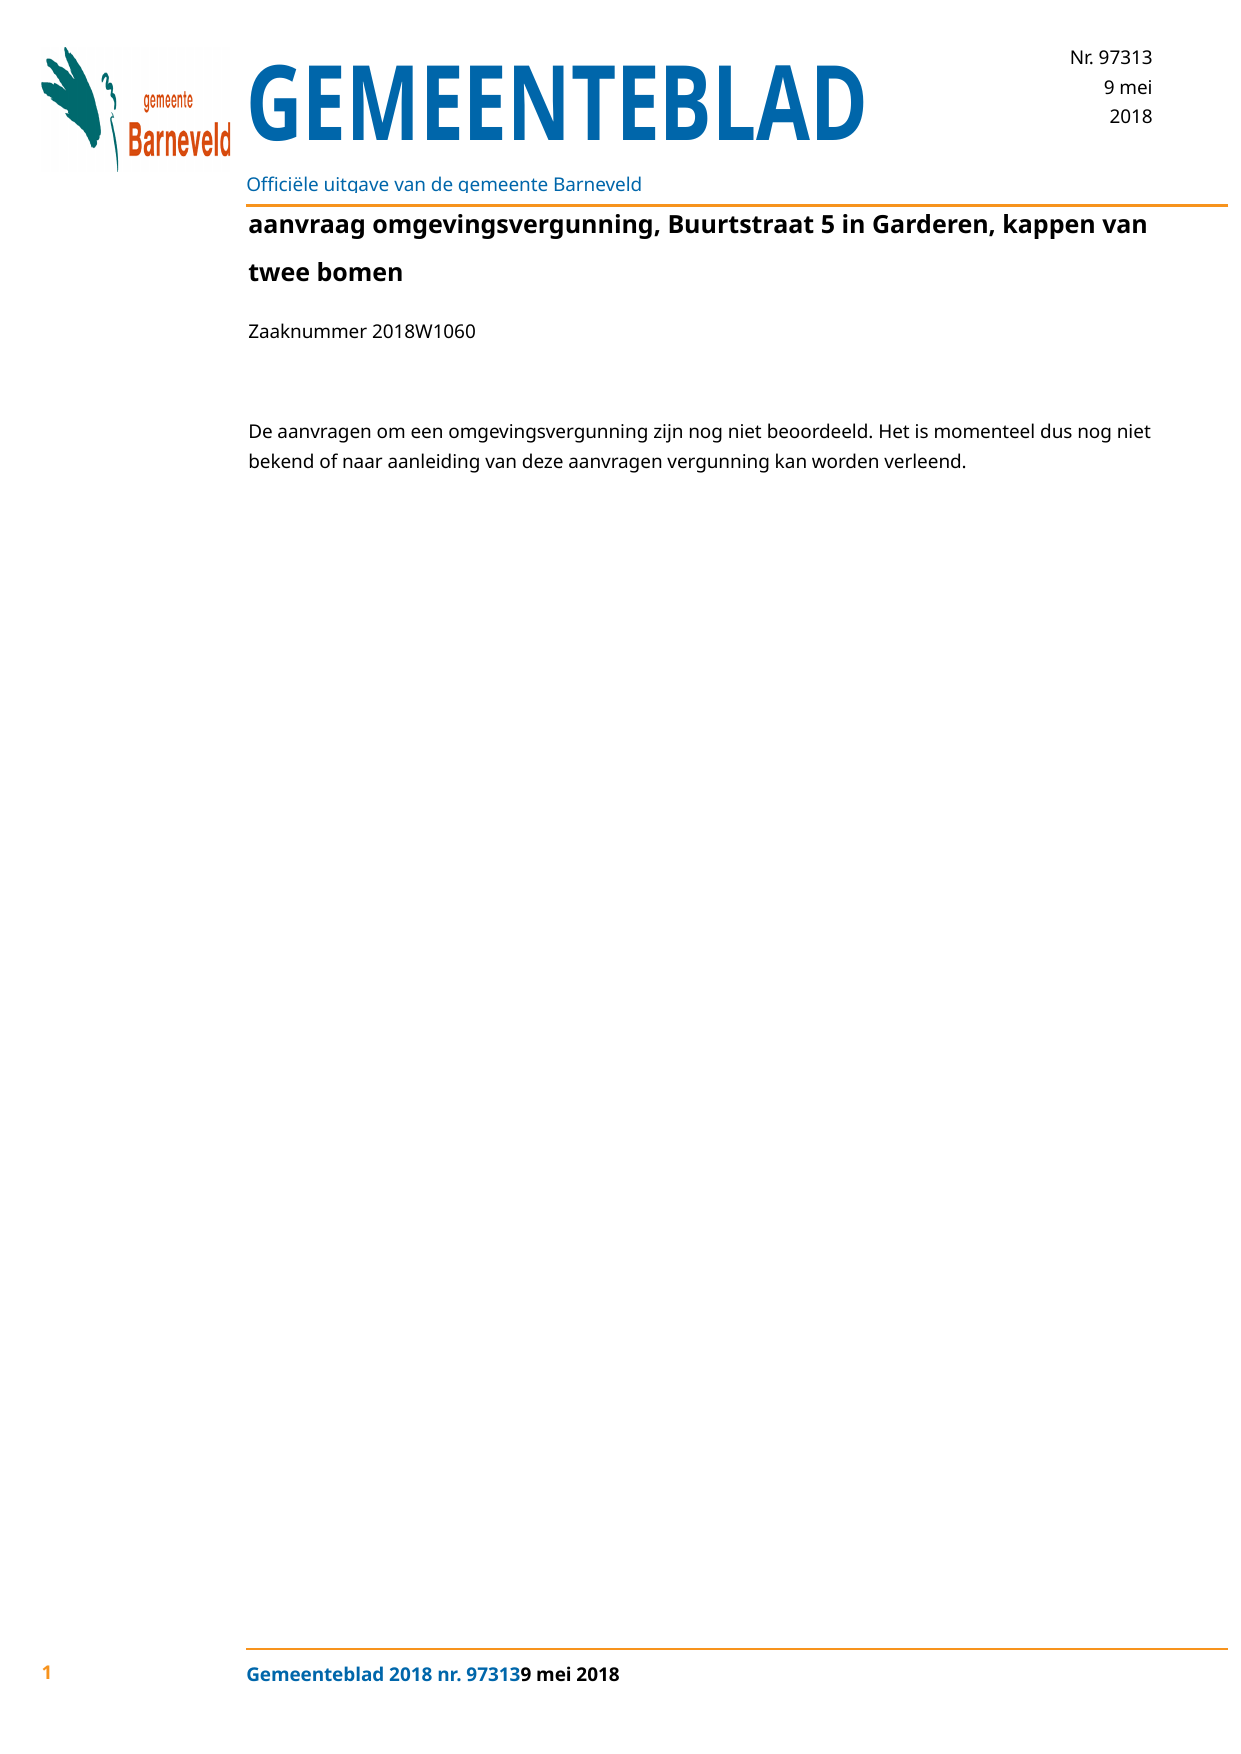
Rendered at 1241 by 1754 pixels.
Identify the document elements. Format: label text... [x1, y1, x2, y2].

text aanvraag omgevingsvergunning, Buurtstraat 5 in Garderen, kappen van twee bomen [248, 207, 1152, 288]
text De aanvragen om een omgevingsvergunning zijn nog niet beoordeeld. Het is momenteel dus nog niet bekend of naar aanleiding van deze aanvragen vergunning kan worden verleend. [248, 419, 1152, 474]
text Zaaknummer 2018W1060 [248, 318, 1152, 344]
picture [41, 47, 231, 172]
